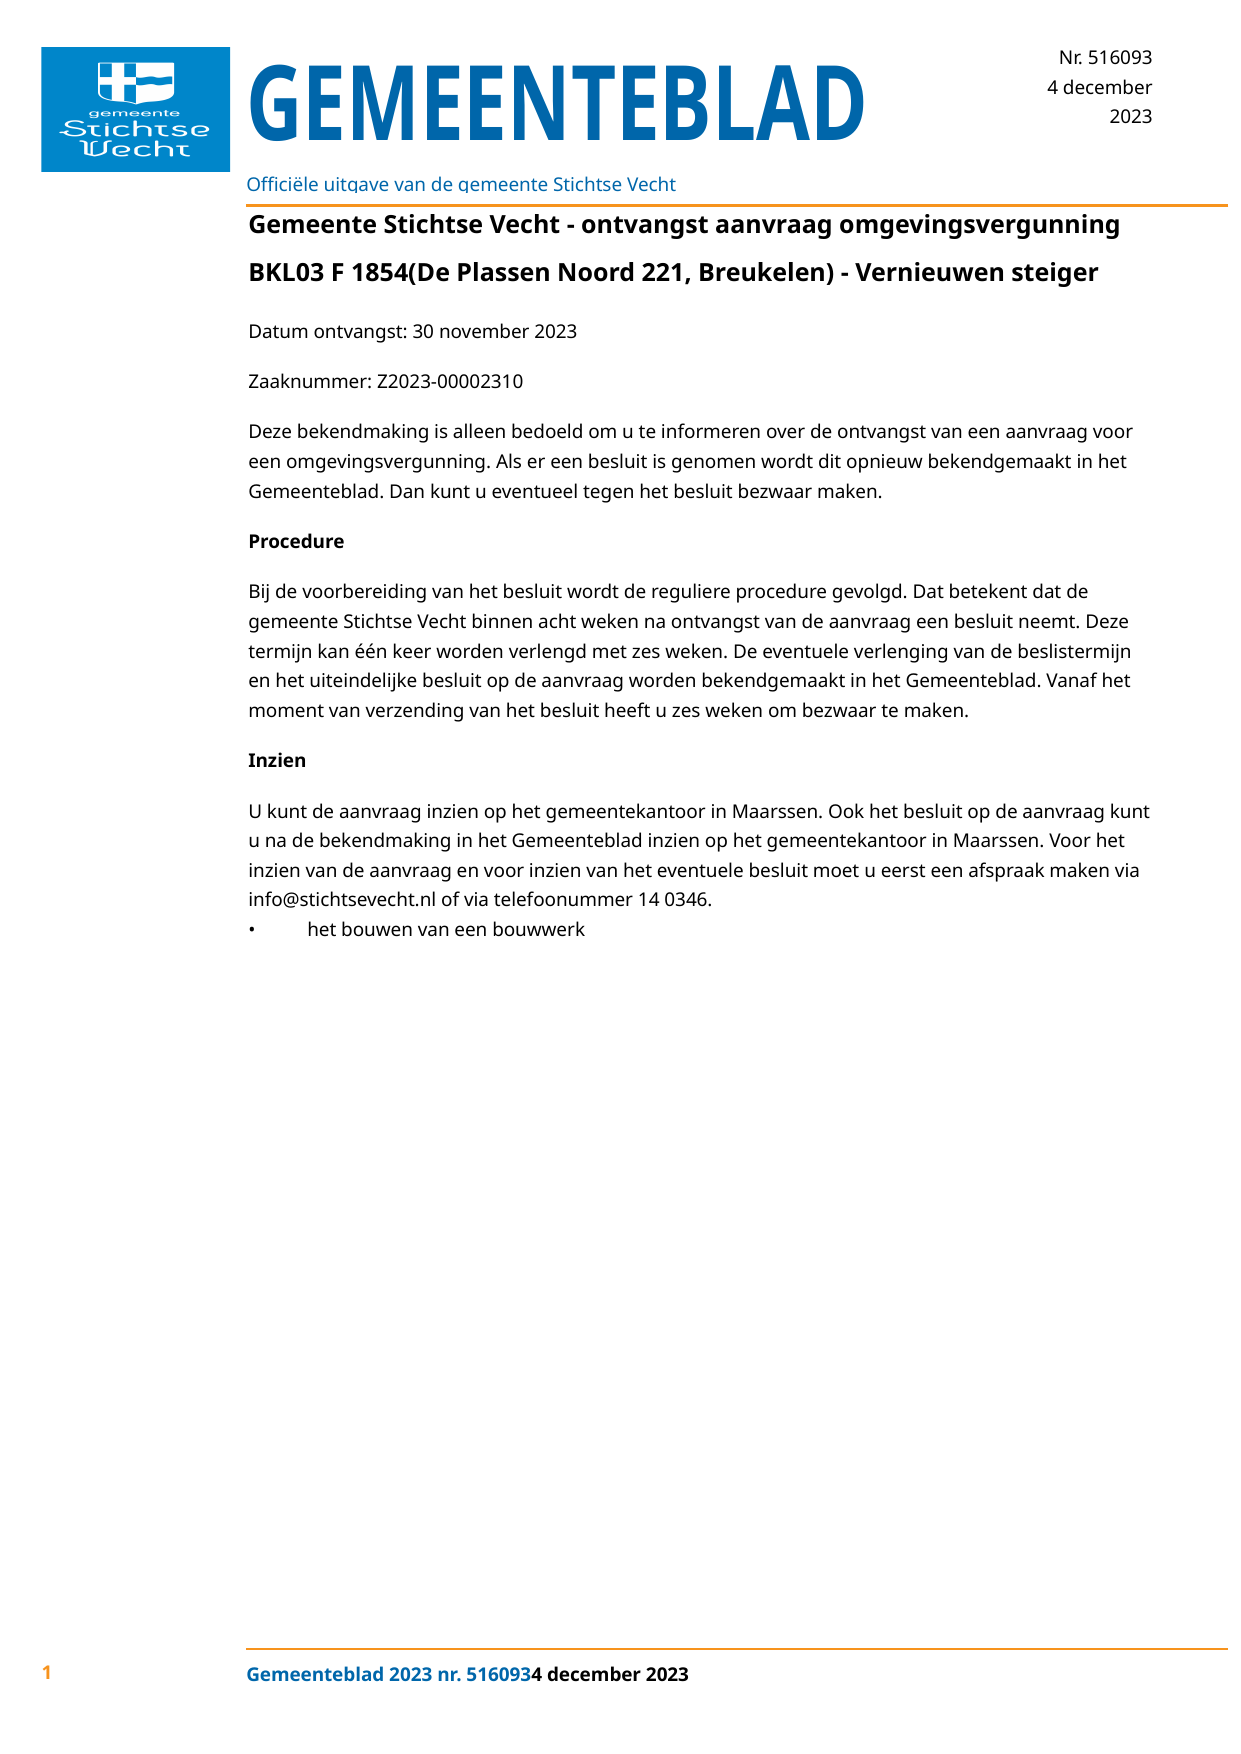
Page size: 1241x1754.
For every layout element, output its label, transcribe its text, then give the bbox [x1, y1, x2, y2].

text Datum ontvangst: 30 november 2023 [248, 318, 1152, 344]
picture [137, 63, 174, 103]
text Inzien [248, 747, 1152, 773]
text Deze bekendmaking is alleen bedoeld om u te informeren over de ontvangst van een aanvraag voor een omgevingsvergunning. Als er een besluit is genomen wordt dit opnieuw bekendgemaakt in het Gemeenteblad. Dan kunt u eventueel tegen het besluit bezwaar maken. [248, 419, 1152, 504]
text U kunt de aanvraag inzien op het gemeentekantoor in Maarssen. Ook het besluit op de aanvraag kunt u na de bekendmaking in het Gemeenteblad inzien op het gemeentekantoor in Maarssen. Voor het inzien van de aanvraag en voor inzien van het eventuele besluit moet u eerst een afspraak maken via info@stichtsevecht.nl of via telefoonummer 14 0346. [248, 798, 1152, 912]
text Bij de voorbereiding van het besluit wordt de reguliere procedure gevolgd. Dat betekent dat de gemeente Stichtse Vecht binnen acht weken na ontvangst van de aanvraag een besluit neemt. Deze termijn kan één keer worden verlengd met zes weken. De eventuele verlenging van de beslistermijn en het uiteindelijke besluit op de aanvraag worden bekendgemaakt in het Gemeenteblad. Vanaf het moment van verzending van het besluit heeft u zes weken om bezwaar te maken. [248, 579, 1152, 723]
picture [99, 63, 135, 101]
list het bouwen van een bouwwerk [248, 916, 1152, 942]
text Zaaknummer: Z2023-00002310 [248, 368, 1152, 394]
text Gemeente Stichtse Vecht - ontvangst aanvraag omgevingsvergunning BKL03 F 1854(De Plassen Noord 221, Breukelen) - Vernieuwen steiger [248, 207, 1152, 288]
text Procedure [248, 528, 1152, 554]
